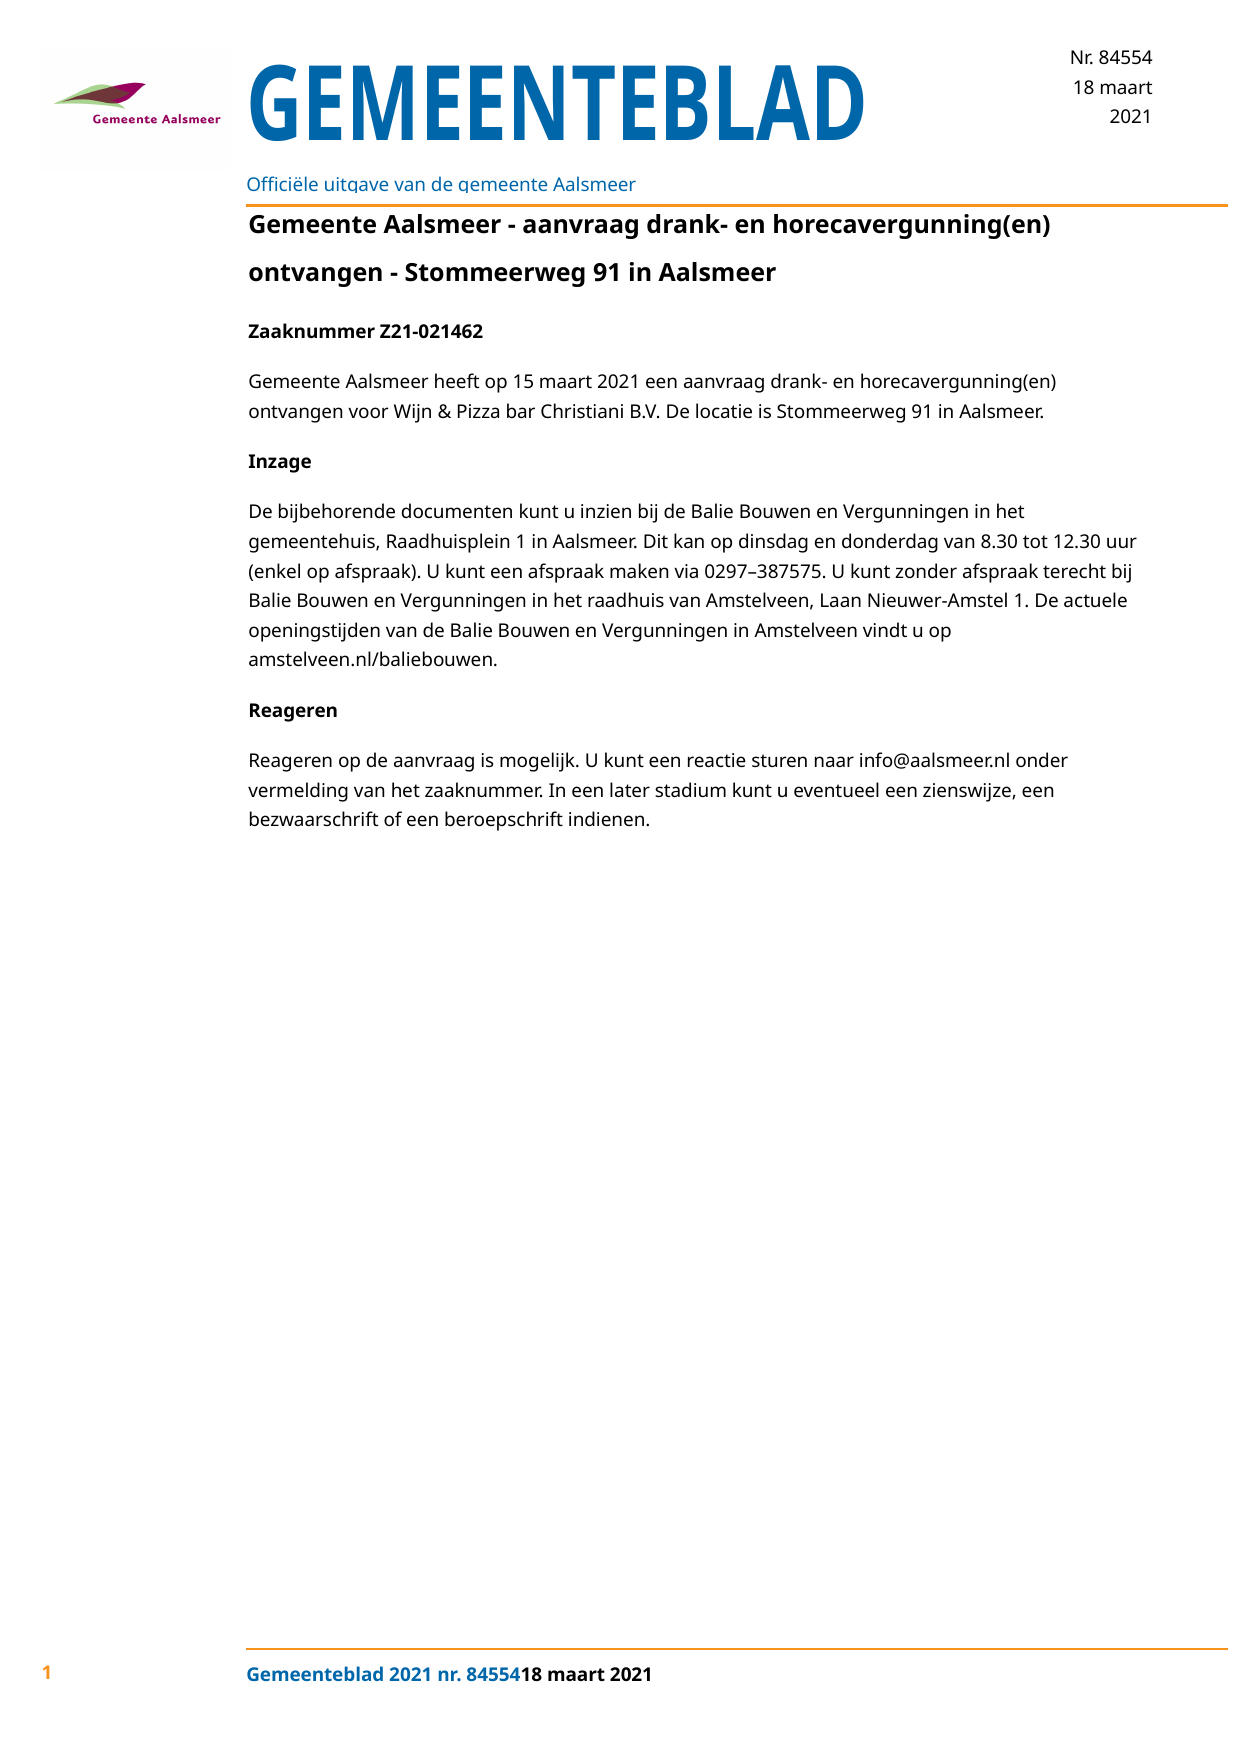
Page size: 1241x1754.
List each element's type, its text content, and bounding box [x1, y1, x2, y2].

text Gemeente Aalsmeer heeft op 15 maart 2021 een aanvraag drank- en horecavergunning(en) ontvangen voor Wijn & Pizza bar Christiani B.V. De locatie is Stommeerweg 91 in Aalsmeer. [248, 368, 1152, 424]
text Reageren [248, 697, 1152, 723]
picture [41, 47, 231, 172]
text Zaaknummer Z21-021462 [248, 318, 1152, 344]
text Inzage [248, 448, 1152, 474]
text De bijbehorende documenten kunt u inzien bij de Balie Bouwen en Vergunningen in het gemeentehuis, Raadhuisplein 1 in Aalsmeer. Dit kan op dinsdag en donderdag van 8.30 tot 12.30 uur (enkel op afspraak). U kunt een afspraak maken via 0297–387575. U kunt zonder afspraak terecht bij Balie Bouwen en Vergunningen in het raadhuis van Amstelveen, Laan Nieuwer-Amstel 1. De actuele openingstijden van de Balie Bouwen en Vergunningen in Amstelveen vindt u op amstelveen.nl/baliebouwen. [248, 499, 1152, 672]
text Reageren op de aanvraag is mogelijk. U kunt een reactie sturen naar info@aalsmeer.nl onder vermelding van het zaaknummer. In een later stadium kunt u eventueel een zienswijze, een bezwaarschrift of een beroepschrift indienen. [248, 747, 1152, 832]
text Gemeente Aalsmeer - aanvraag drank- en horecavergunning(en) ontvangen - Stommeerweg 91 in Aalsmeer [248, 207, 1152, 288]
